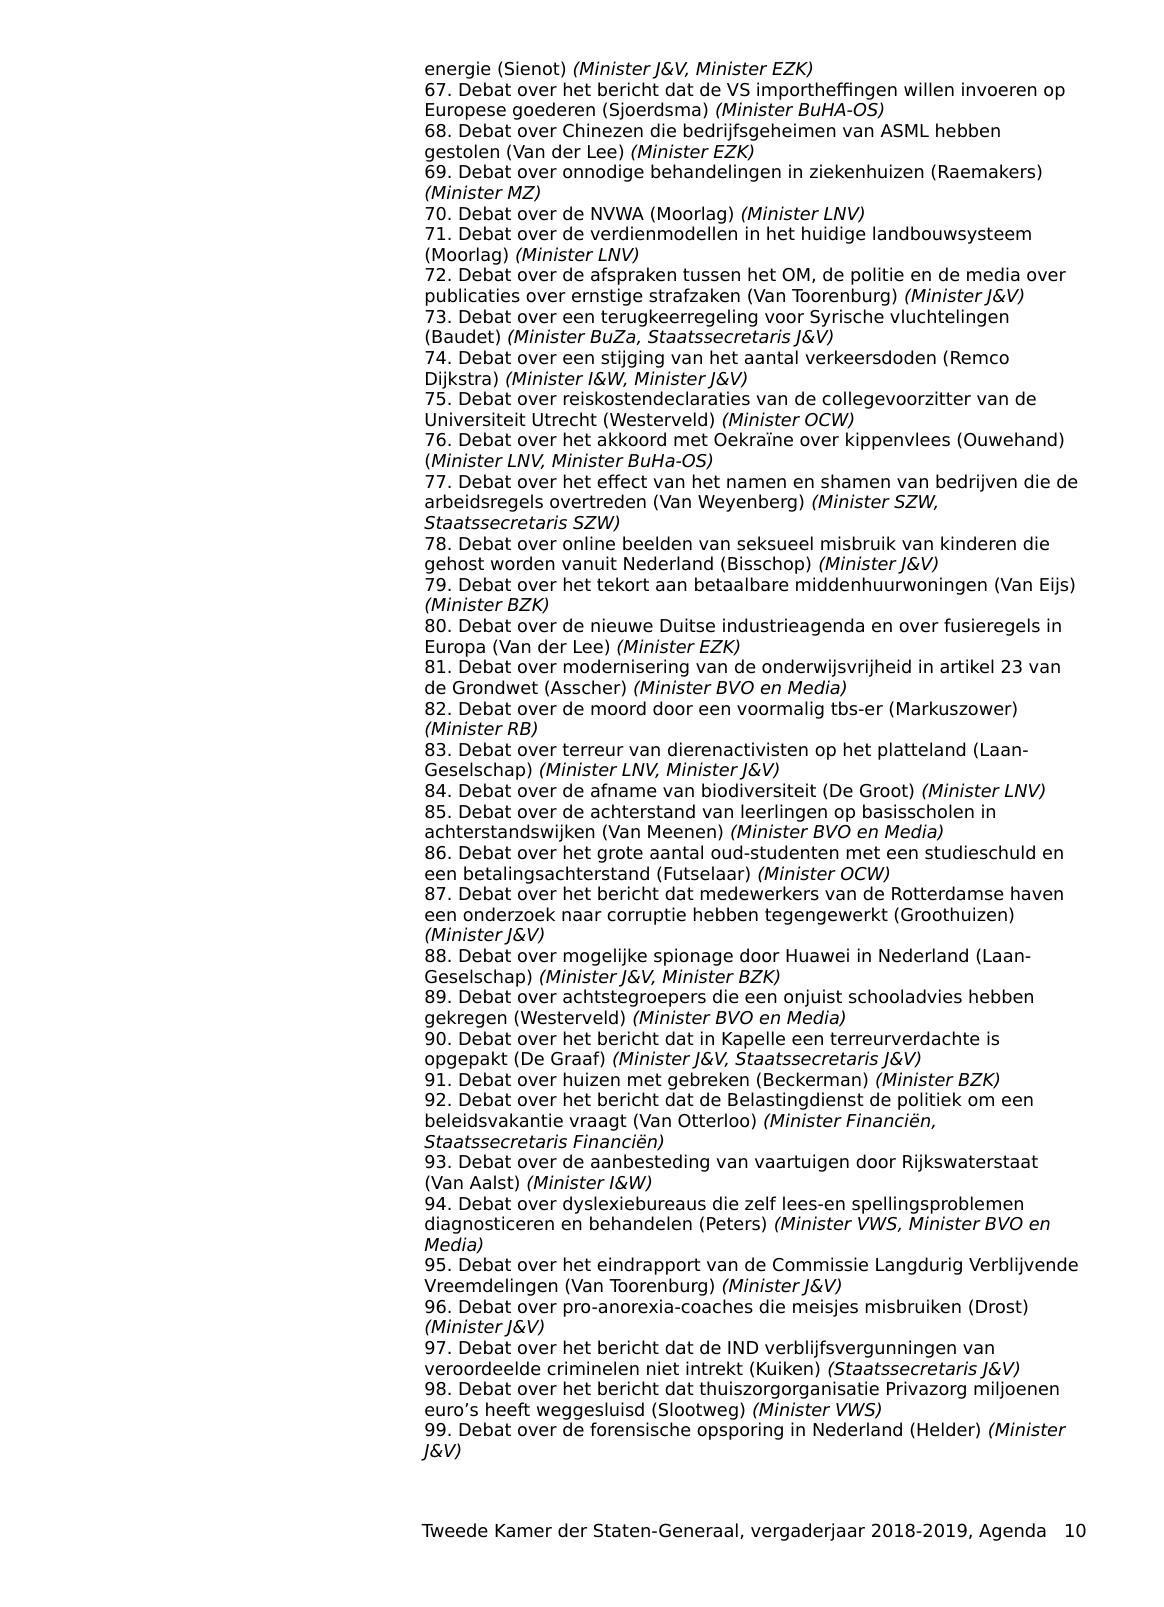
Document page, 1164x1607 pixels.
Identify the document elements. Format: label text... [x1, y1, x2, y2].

table_cell [401, 699, 418, 740]
table_cell [401, 59, 418, 80]
table_cell [401, 224, 418, 265]
table_cell [77, 987, 401, 1028]
table_cell [401, 472, 418, 533]
table_cell [77, 472, 401, 533]
table_cell [77, 1379, 401, 1420]
table_cell 92. Debat over het bericht dat de Belastingdienst de politiek om een beleidsvakantie vraagt (Van Otterloo) (Minister Financiën, Staatssecretaris Financiën) [418, 1090, 1087, 1152]
table_cell 98. Debat over het bericht dat thuiszorgorganisatie Privazorg miljoenen euro’s heeft weggesluisd (Slootweg) (Minister VWS) [418, 1379, 1087, 1420]
table_cell 81. Debat over modernisering van de onderwijsvrijheid in artikel 23 van de Grondwet (Asscher) (Minister BVO en Media) [418, 657, 1087, 698]
table_cell 93. Debat over de aanbesteding van vaartuigen door Rijkswaterstaat (Van Aalst) (Minister I&W) [418, 1152, 1087, 1193]
table_cell [77, 265, 401, 307]
table_cell 74. Debat over een stijging van het aantal verkeersdoden (Remco Dijkstra) (Minister I&W, Minister J&V) [418, 348, 1087, 389]
table_cell [401, 80, 418, 121]
table_cell [401, 1255, 418, 1297]
table_cell [77, 1420, 401, 1462]
table_cell [401, 348, 418, 389]
table_cell [401, 843, 418, 884]
table_cell [77, 884, 401, 946]
table_cell [77, 1194, 401, 1255]
table_cell [77, 204, 401, 224]
table_cell 77. Debat over het effect van het namen en shamen van bedrijven die de arbeidsregels overtreden (Van Weyenberg) (Minister SZW, Staatssecretaris SZW) [418, 472, 1087, 533]
table_cell [401, 740, 418, 781]
table_cell [77, 307, 401, 348]
table_cell 88. Debat over mogelijke spionage door Huawei in Nederland (Laan-Geselschap) (Minister J&V, Minister BZK) [418, 946, 1087, 987]
table_cell 68. Debat over Chinezen die bedrijfsgeheimen van ASML hebben gestolen (Van der Lee) (Minister EZK) [418, 121, 1087, 162]
table_cell [77, 121, 401, 162]
table_cell 72. Debat over de afspraken tussen het OM, de politie en de media over publicaties over ernstige strafzaken (Van Toorenburg) (Minister J&V) [418, 265, 1087, 307]
table_cell [401, 575, 418, 616]
table_cell energie (Sienot) (Minister J&V, Minister EZK) [418, 59, 1087, 80]
table_cell [401, 781, 418, 802]
table_cell [401, 265, 418, 307]
table_cell [77, 802, 401, 843]
table_cell [401, 884, 418, 946]
table_cell [77, 1255, 401, 1297]
table_cell [77, 389, 401, 430]
table_cell [77, 224, 401, 265]
table_cell [77, 616, 401, 657]
table_cell 73. Debat over een terugkeerregeling voor Syrische vluchtelingen (Baudet) (Minister BuZa, Staatssecretaris J&V) [418, 307, 1087, 348]
table_cell [77, 430, 401, 472]
table_cell [401, 534, 418, 575]
table_cell [401, 121, 418, 162]
table_cell [401, 162, 418, 203]
table_cell [401, 1090, 418, 1152]
table_cell [77, 348, 401, 389]
table_cell 67. Debat over het bericht dat de VS importheffingen willen invoeren op Europese goederen (Sjoerdsma) (Minister BuHA-OS) [418, 80, 1087, 121]
table_cell [401, 1152, 418, 1193]
table_cell 75. Debat over reiskostendeclaraties van de collegevoorzitter van de Universiteit Utrecht (Westerveld) (Minister OCW) [418, 389, 1087, 430]
table_cell [401, 1194, 418, 1255]
table_cell 82. Debat over de moord door een voormalig tbs-er (Markuszower) (Minister RB) [418, 699, 1087, 740]
table_cell 85. Debat over de achterstand van leerlingen op basisscholen in achterstandswijken (Van Meenen) (Minister BVO en Media) [418, 802, 1087, 843]
table_cell [401, 1379, 418, 1420]
table_cell [77, 1090, 401, 1152]
table_cell [401, 307, 418, 348]
table_cell [77, 946, 401, 987]
table_cell 86. Debat over het grote aantal oud-studenten met een studieschuld en een betalingsachterstand (Futselaar) (Minister OCW) [418, 843, 1087, 884]
table_cell [401, 1338, 418, 1379]
table_cell 83. Debat over terreur van dierenactivisten op het platteland (Laan-Geselschap) (Minister LNV, Minister J&V) [418, 740, 1087, 781]
table_cell [77, 781, 401, 802]
table_cell [401, 204, 418, 224]
table_cell [401, 430, 418, 472]
table_cell [401, 1029, 418, 1070]
table_cell 71. Debat over de verdienmodellen in het huidige landbouwsysteem (Moorlag) (Minister LNV) [418, 224, 1087, 265]
table_cell [77, 843, 401, 884]
table_cell 69. Debat over onnodige behandelingen in ziekenhuizen (Raemakers) (Minister MZ) [418, 162, 1087, 203]
table_cell [77, 699, 401, 740]
table_cell [77, 740, 401, 781]
table_cell [401, 1297, 418, 1338]
table_cell [77, 1297, 401, 1338]
table_cell 90. Debat over het bericht dat in Kapelle een terreurverdachte is opgepakt (De Graaf) (Minister J&V, Staatssecretaris J&V) [418, 1029, 1087, 1070]
table_cell 96. Debat over pro-anorexia-coaches die meisjes misbruiken (Drost) (Minister J&V) [418, 1297, 1087, 1338]
table_cell 97. Debat over het bericht dat de IND verblijfsvergunningen van veroordeelde criminelen niet intrekt (Kuiken) (Staatssecretaris J&V) [418, 1338, 1087, 1379]
table_cell 94. Debat over dyslexiebureaus die zelf lees-en spellingsproblemen diagnosticeren en behandelen (Peters) (Minister VWS, Minister BVO en Media) [418, 1194, 1087, 1255]
table_cell [401, 987, 418, 1028]
table_cell [401, 946, 418, 987]
table_cell 87. Debat over het bericht dat medewerkers van de Rotterdamse haven een onderzoek naar corruptie hebben tegengewerkt (Groothuizen) (Minister J&V) [418, 884, 1087, 946]
table_cell [401, 1070, 418, 1090]
table_cell [77, 534, 401, 575]
table_cell [77, 1152, 401, 1193]
table_cell [401, 389, 418, 430]
table_cell [401, 616, 418, 657]
table_cell 84. Debat over de afname van biodiversiteit (De Groot) (Minister LNV) [418, 781, 1087, 802]
table_cell 70. Debat over de NVWA (Moorlag) (Minister LNV) [418, 204, 1087, 224]
table_cell 78. Debat over online beelden van seksueel misbruik van kinderen die gehost worden vanuit Nederland (Bisschop) (Minister J&V) [418, 534, 1087, 575]
table_cell [77, 1070, 401, 1090]
table_cell [401, 1420, 418, 1462]
table_cell 91. Debat over huizen met gebreken (Beckerman) (Minister BZK) [418, 1070, 1087, 1090]
table_cell 89. Debat over achtstegroepers die een onjuist schooladvies hebben gekregen (Westerveld) (Minister BVO en Media) [418, 987, 1087, 1028]
table_cell [77, 575, 401, 616]
table_cell 80. Debat over de nieuwe Duitse industrieagenda en over fusieregels in Europa (Van der Lee) (Minister EZK) [418, 616, 1087, 657]
table_cell 95. Debat over het eindrapport van de Commissie Langdurig Verblijvende Vreemdelingen (Van Toorenburg) (Minister J&V) [418, 1255, 1087, 1297]
table_cell [401, 657, 418, 698]
table_cell [77, 657, 401, 698]
table_cell 99. Debat over de forensische opsporing in Nederland (Helder) (Minister J&V) [418, 1420, 1087, 1462]
table_cell [77, 80, 401, 121]
table_cell [77, 59, 401, 80]
table_cell 79. Debat over het tekort aan betaalbare middenhuurwoningen (Van Eijs) (Minister BZK) [418, 575, 1087, 616]
table_cell 76. Debat over het akkoord met Oekraïne over kippenvlees (Ouwehand) (Minister LNV, Minister BuHa-OS) [418, 430, 1087, 472]
table_cell [77, 162, 401, 203]
table_cell [77, 1338, 401, 1379]
table_cell [77, 1029, 401, 1070]
table_cell [401, 802, 418, 843]
